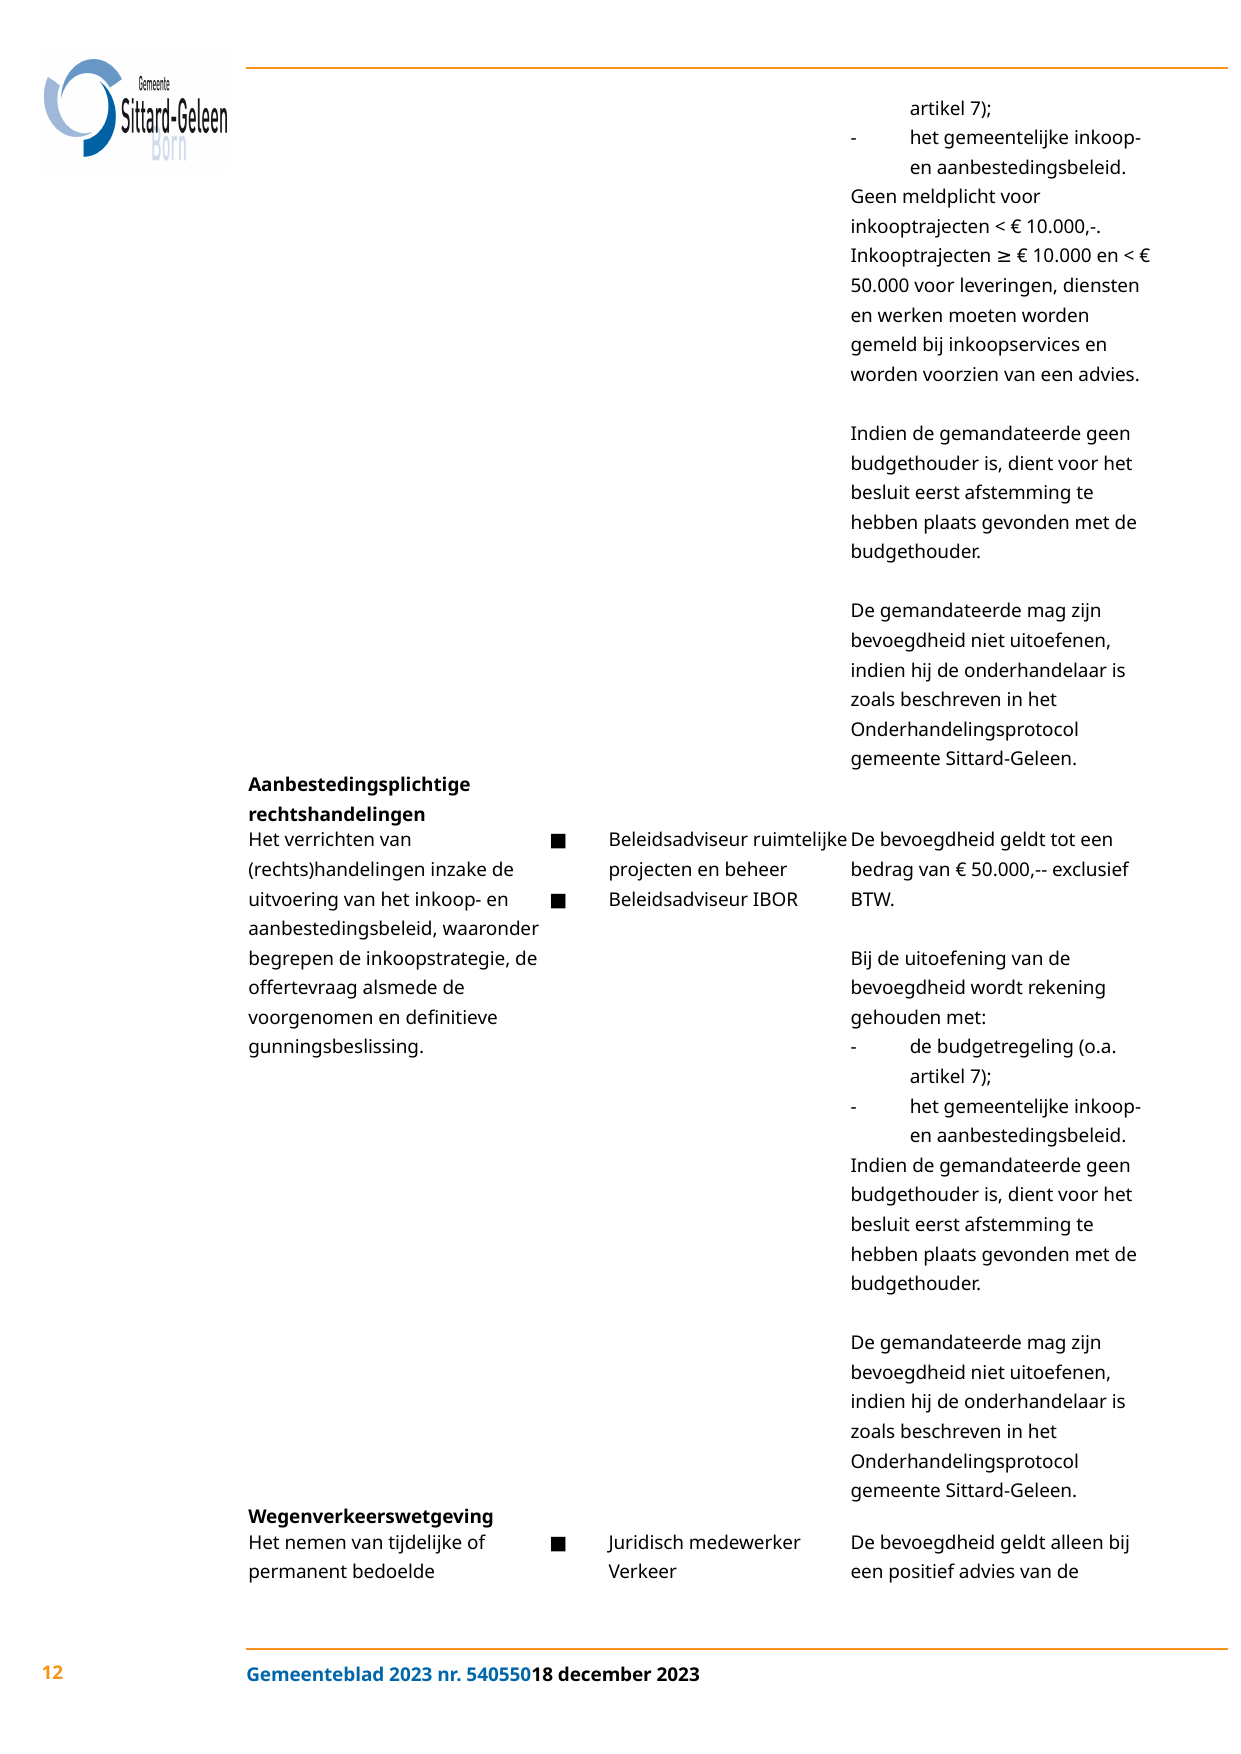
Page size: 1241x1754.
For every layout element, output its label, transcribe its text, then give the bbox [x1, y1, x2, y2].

table_cell De bevoegdheid geldt alleen bij een positief advies van de [850, 1529, 1152, 1584]
table_cell Het nemen van tijdelijke of permanent bedoelde [248, 1529, 549, 1584]
table_cell [850, 1503, 1152, 1529]
table_cell [248, 95, 549, 771]
table_cell [850, 771, 1152, 827]
table_cell [549, 771, 850, 827]
table_cell De bevoegdheid geldt tot een bedrag van € 50.000,-- exclusief BTW. Bij de uitoefening van de bevoegdheid wordt rekening gehouden met: de budgetregeling (o.a. artikel 7); het gemeentelijke inkoop- en aanbestedingsbeleid. Indien de gemandateerde geen budgethouder is, dient voor het besluit eerst afstemming te hebben plaats gevonden met de budgethouder. De gemandateerde mag zijn bevoegdheid niet uitoefenen, indien hij de onderhandelaar is zoals beschreven in het Onderhandelingsprotocol gemeente Sittard-Geleen. [850, 827, 1152, 1503]
table_cell Wegenverkeerswetgeving [248, 1503, 549, 1529]
table_cell Juridisch medewerker Verkeer [549, 1529, 850, 1584]
table_cell [549, 95, 850, 771]
table_cell [549, 1503, 850, 1529]
picture [41, 47, 231, 172]
table_cell artikel 7); het gemeentelijke inkoop- en aanbestedingsbeleid. Geen meldplicht voor inkooptrajecten < € 10.000,-. Inkooptrajecten ≥ € 10.000 en < € 50.000 voor leveringen, diensten en werken moeten worden gemeld bij inkoopservices en worden voorzien van een advies. Indien de gemandateerde geen budgethouder is, dient voor het besluit eerst afstemming te hebben plaats gevonden met de budgethouder. De gemandateerde mag zijn bevoegdheid niet uitoefenen, indien hij de onderhandelaar is zoals beschreven in het Onderhandelingsprotocol gemeente Sittard-Geleen. [850, 95, 1152, 771]
table_cell Het verrichten van (rechts)handelingen inzake de uitvoering van het inkoop- en aanbestedingsbeleid, waaronder begrepen de inkoopstrategie, de offertevraag alsmede de voorgenomen en definitieve gunningsbeslissing. [248, 827, 549, 1503]
table_cell Aanbestedingsplichtige rechtshandelingen [248, 771, 549, 827]
table_cell Beleidsadviseur ruimtelijke projecten en beheer Beleidsadviseur IBOR [549, 827, 850, 1503]
